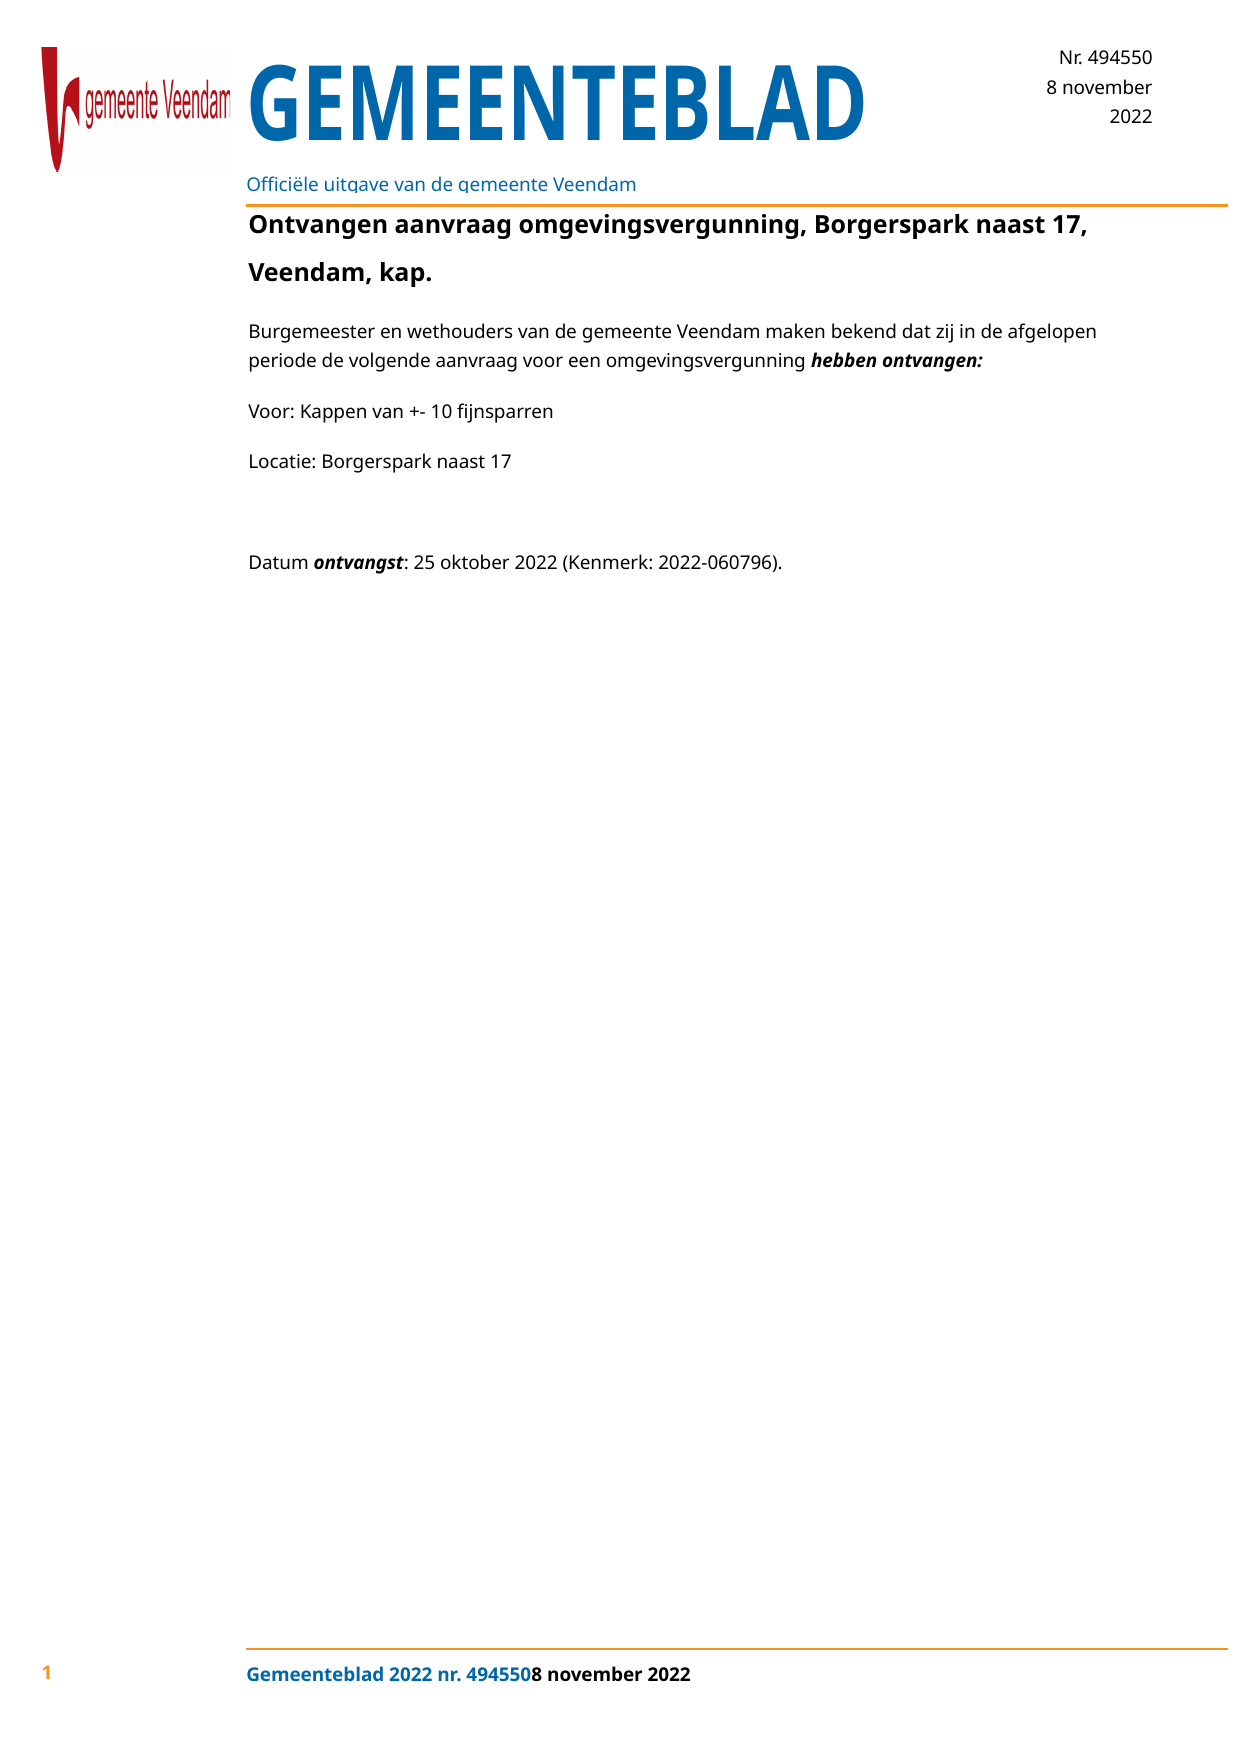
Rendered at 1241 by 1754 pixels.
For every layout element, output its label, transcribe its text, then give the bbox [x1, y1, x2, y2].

text Ontvangen aanvraag omgevingsvergunning, Borgerspark naast 17, Veendam, kap. [248, 207, 1152, 288]
text Voor: Kappen van +- 10 fijnsparren [248, 398, 1152, 424]
text Datum ontvangst: 25 oktober 2022 (Kenmerk: 2022-060796). [248, 549, 1152, 575]
text Burgemeester en wethouders van de gemeente Veendam maken bekend dat zij in de afgelopen periode de volgende aanvraag voor een omgevingsvergunning hebben ontvangen: [248, 318, 1152, 373]
picture [41, 47, 231, 172]
text Locatie: Borgerspark naast 17 [248, 448, 1152, 474]
